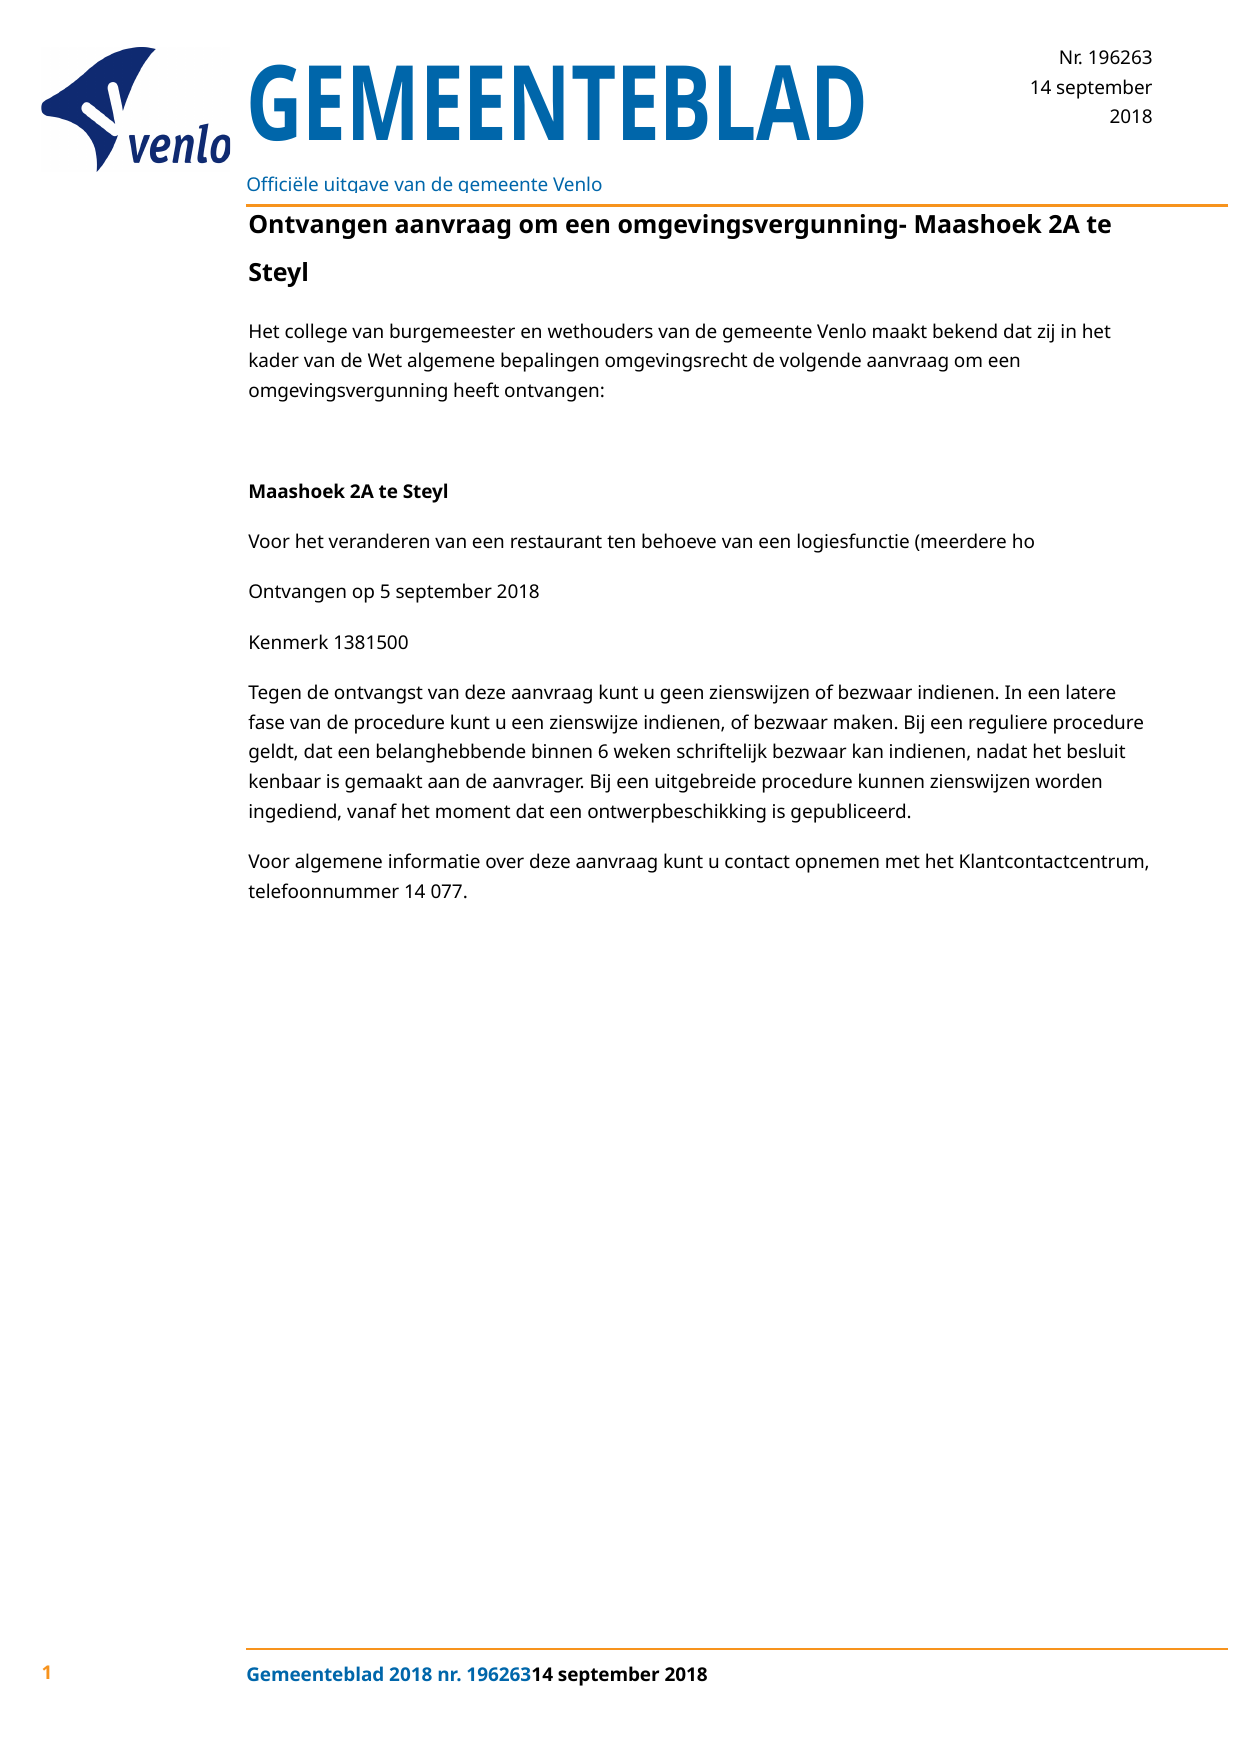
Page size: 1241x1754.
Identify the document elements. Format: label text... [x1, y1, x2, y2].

text Kenmerk 1381500 [248, 629, 1152, 655]
text Voor algemene informatie over deze aanvraag kunt u contact opnemen met het Klantcontactcentrum, telefoonnummer 14 077. [248, 848, 1152, 904]
text Het college van burgemeester en wethouders van de gemeente Venlo maakt bekend dat zij in het kader van de Wet algemene bepalingen omgevingsrecht de volgende aanvraag om een omgevingsvergunning heeft ontvangen: [248, 318, 1152, 403]
text Tegen de ontvangst van deze aanvraag kunt u geen zienswijzen of bezwaar indienen. In een latere fase van de procedure kunt u een zienswijze indienen, of bezwaar maken. Bij een reguliere procedure geldt, dat een belanghebbende binnen 6 weken schriftelijk bezwaar kan indienen, nadat het besluit kenbaar is gemaakt aan de aanvrager. Bij een uitgebreide procedure kunnen zienswijzen worden ingediend, vanaf het moment dat een ontwerpbeschikking is gepubliceerd. [248, 679, 1152, 824]
picture [41, 47, 231, 172]
text Voor het veranderen van een restaurant ten behoeve van een logiesfunctie (meerdere ho [248, 528, 1152, 554]
text Maashoek 2A te Steyl [248, 478, 1152, 504]
text Ontvangen op 5 september 2018 [248, 579, 1152, 604]
text Ontvangen aanvraag om een omgevingsvergunning- Maashoek 2A te Steyl [248, 207, 1152, 288]
